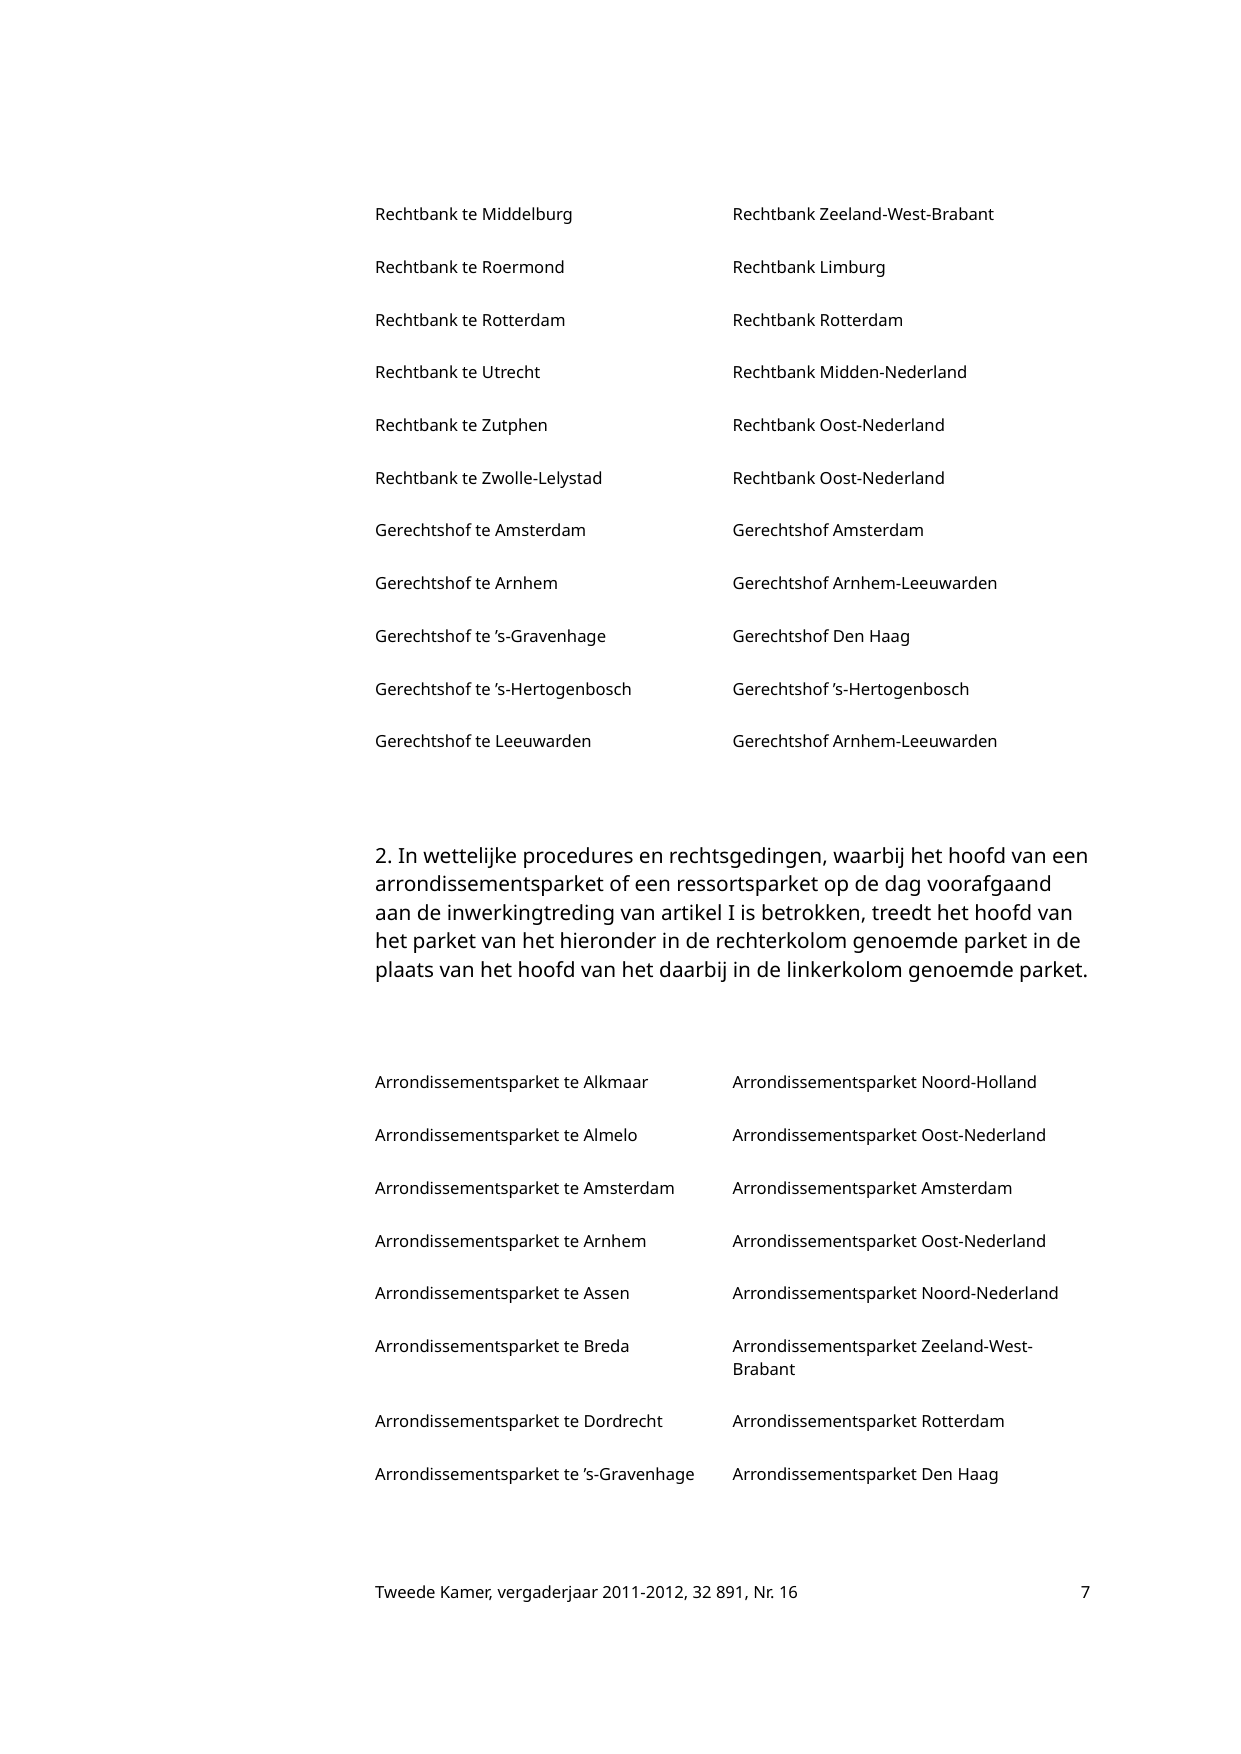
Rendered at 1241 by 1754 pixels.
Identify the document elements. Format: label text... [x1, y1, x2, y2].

table_cell Arrondissementsparket te Arnhem [375, 1229, 732, 1282]
table_cell Rechtbank Zeeland-West-Brabant [733, 203, 1090, 255]
table_cell Arrondissementsparket Rotterdam [733, 1410, 1090, 1463]
table_header Arrondissementsparket te Alkmaar [375, 1071, 732, 1124]
table_cell Rechtbank Limburg [733, 255, 1090, 308]
table_cell Arrondissementsparket Amsterdam [733, 1176, 1090, 1229]
table_cell Gerechtshof Arnhem-Leeuwarden [733, 730, 1090, 782]
table_cell Gerechtshof te Arnhem [375, 572, 732, 624]
table_cell Gerechtshof Arnhem-Leeuwarden [733, 572, 1090, 624]
table_cell Arrondissementsparket te Breda [375, 1335, 732, 1410]
table_cell Arrondissementsparket Zeeland-West-Brabant [733, 1335, 1090, 1410]
table_cell Rechtbank Rotterdam [733, 308, 1090, 361]
table_header Arrondissementsparket Noord-Holland [733, 1071, 1090, 1124]
table_cell [733, 150, 1090, 203]
table_cell [375, 150, 732, 203]
table_cell Rechtbank te Rotterdam [375, 308, 732, 361]
table_cell Arrondissementsparket Den Haag [733, 1463, 1090, 1515]
table_cell Gerechtshof te Amsterdam [375, 519, 732, 572]
table_cell Arrondissementsparket te Assen [375, 1282, 732, 1334]
table_cell Arrondissementsparket Noord-Nederland [733, 1282, 1090, 1334]
table_cell Arrondissementsparket Oost-Nederland [733, 1124, 1090, 1176]
table_cell Arrondissementsparket te Amsterdam [375, 1176, 732, 1229]
table_cell Gerechtshof te ’s-Hertogenbosch [375, 677, 732, 730]
table_cell Gerechtshof Den Haag [733, 624, 1090, 677]
table_cell Gerechtshof te Leeuwarden [375, 730, 732, 782]
table_cell Arrondissementsparket te ’s-Gravenhage [375, 1463, 732, 1515]
table_cell Rechtbank Oost-Nederland [733, 414, 1090, 466]
table_cell Rechtbank te Middelburg [375, 203, 732, 255]
table_cell Arrondissementsparket te Almelo [375, 1124, 732, 1176]
table_cell Rechtbank Midden-Nederland [733, 361, 1090, 413]
table_cell Arrondissementsparket te Dordrecht [375, 1410, 732, 1463]
table_cell Rechtbank te Utrecht [375, 361, 732, 413]
table_cell Gerechtshof ’s-Hertogenbosch [733, 677, 1090, 730]
table_cell Rechtbank te Zutphen [375, 414, 732, 466]
table_cell Rechtbank te Zwolle-Lelystad [375, 466, 732, 519]
table_cell Rechtbank te Roermond [375, 255, 732, 308]
table_cell Rechtbank Oost-Nederland [733, 466, 1090, 519]
table_cell Gerechtshof Amsterdam [733, 519, 1090, 572]
table_cell Arrondissementsparket Oost-Nederland [733, 1229, 1090, 1282]
text 2. In wettelijke procedures en rechtsgedingen, waarbij het hoofd van een arrondissementsparket of een ressortsparket op de dag voorafgaand aan de inwerkingtreding van artikel I is betrokken, treedt het hoofd van het parket van het hieronder in de rechterkolom genoemde parket in de plaats van het hoofd van het daarbij in de linkerkolom genoemde parket. [375, 841, 1090, 983]
table_cell Gerechtshof te ’s-Gravenhage [375, 624, 732, 677]
